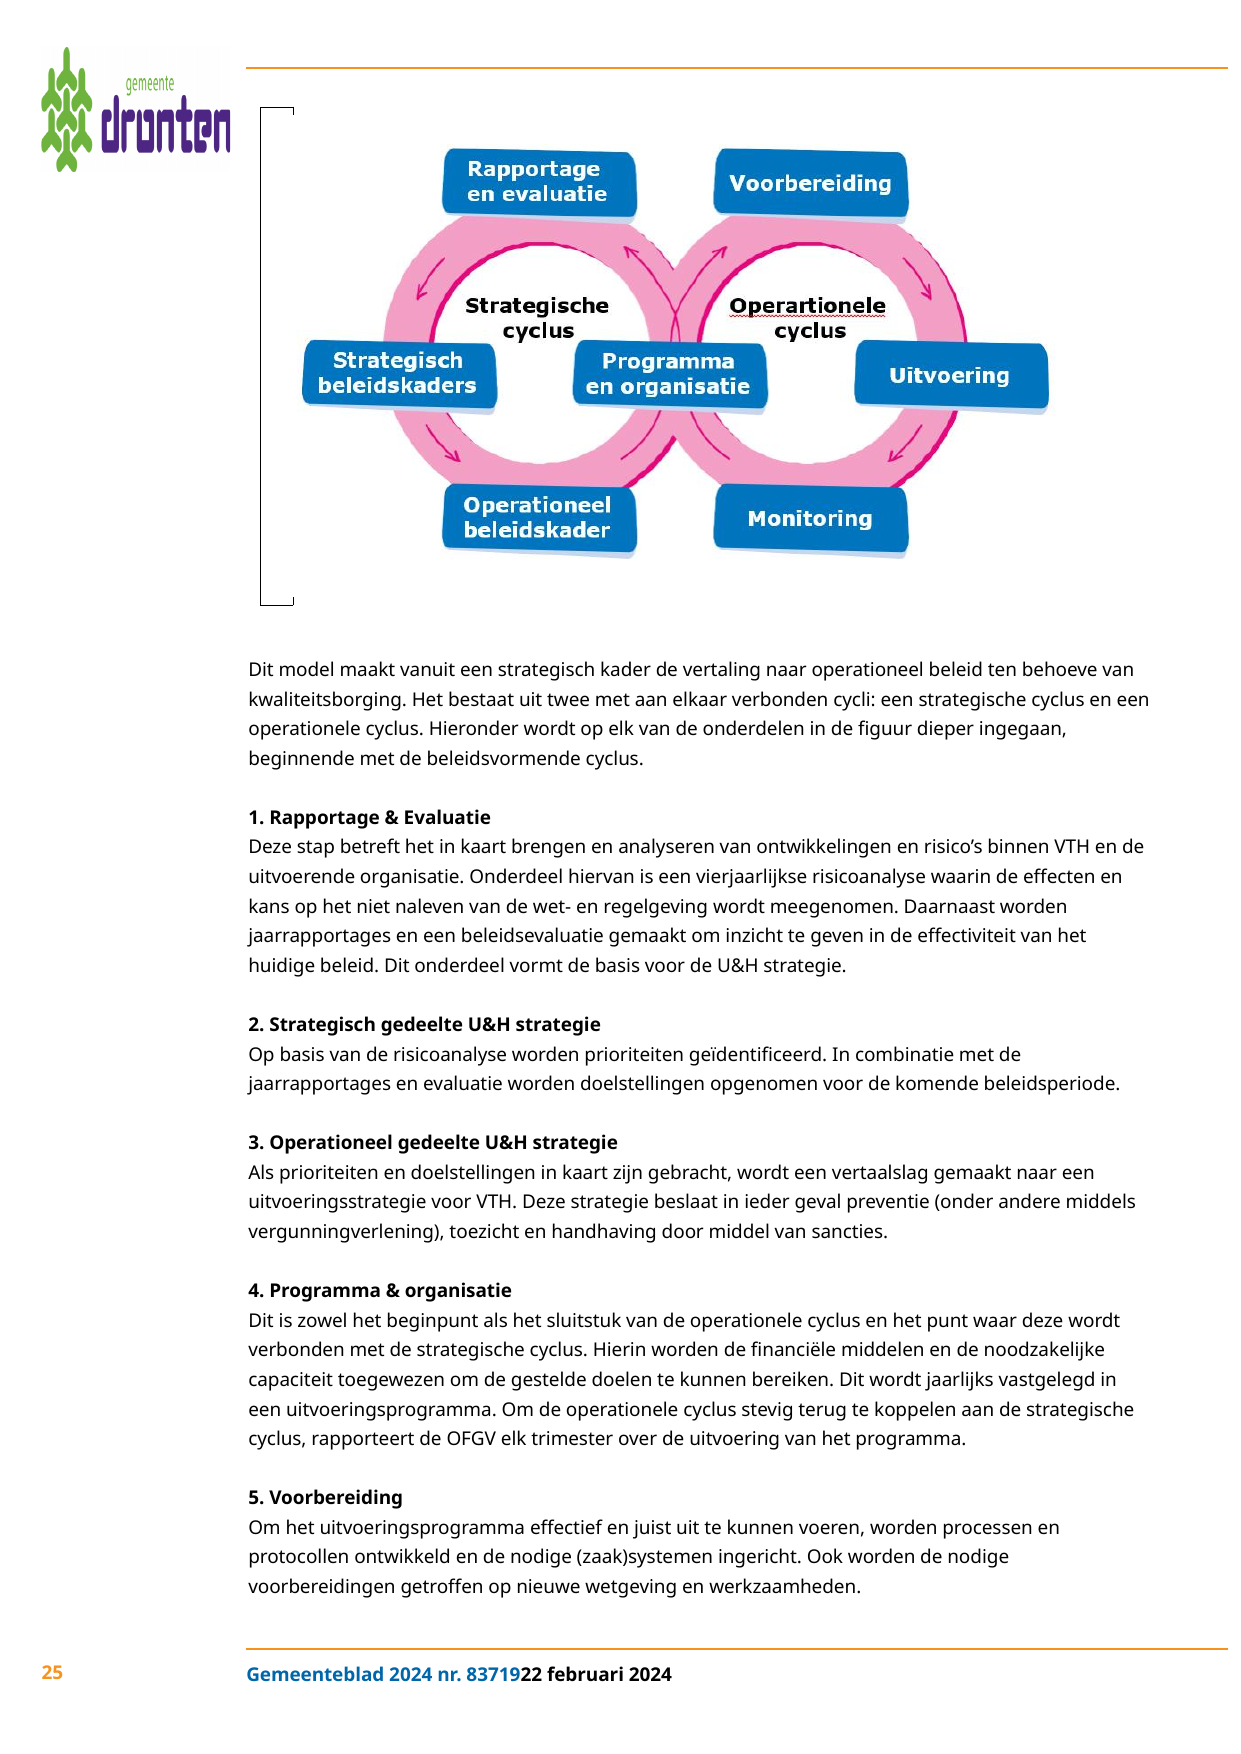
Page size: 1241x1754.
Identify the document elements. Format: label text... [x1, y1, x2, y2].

text Deze stap betreft het in kaart brengen en analyseren van ontwikkelingen en risico’s binnen VTH en de uitvoerende organisatie. Onderdeel hiervan is een vierjaarlijkse risicoanalyse waarin de effecten en kans op het niet naleven van de wet- en regelgeving wordt meegenomen. Daarnaast worden jaarrapportages en een beleidsevaluatie gemaakt om inzicht te geven in de effectiviteit van het huidige beleid. Dit onderdeel vormt de basis voor de U&H strategie. [248, 834, 1152, 978]
text Op basis van de risicoanalyse worden prioriteiten geïdentificeerd. In combinatie met de jaarrapportages en evaluatie worden doelstellingen opgenomen voor de komende beleidsperiode. [248, 1041, 1152, 1096]
text Dit model maakt vanuit een strategisch kader de vertaling naar operationeel beleid ten behoeve van kwaliteitsborging. Het bestaat uit twee met aan elkaar verbonden cycli: een strategische cyclus en een operationele cyclus. Hieronder wordt op elk van de onderdelen in de figuur dieper ingegaan, beginnende met de beleidsvormende cyclus. [248, 656, 1152, 771]
picture [41, 47, 231, 172]
text Als prioriteiten en doelstellingen in kaart zijn gebracht, wordt een vertaalslag gemaakt naar een uitvoeringsstrategie voor VTH. Deze strategie beslaat in ieder geval preventie (onder andere middels vergunningverlening), toezicht en handhaving door middel van sancties. [248, 1159, 1152, 1244]
text 2. Strategisch gedeelte U&H strategie [248, 1011, 1152, 1037]
picture [268, 115, 1098, 597]
text 5. Voorbereiding [248, 1484, 1152, 1510]
text Om het uitvoeringsprogramma effectief en juist uit te kunnen voeren, worden processen en protocollen ontwikkeld en de nodige (zaak)systemen ingericht. Ook worden de nodige voorbereidingen getroffen op nieuwe wetgeving en werkzaamheden. [248, 1514, 1152, 1599]
text Dit is zowel het beginpunt als het sluitstuk van de operationele cyclus en het punt waar deze wordt verbonden met de strategische cyclus. Hierin worden de financiële middelen en de noodzakelijke capaciteit toegewezen om de gestelde doelen te kunnen bereiken. Dit wordt jaarlijks vastgelegd in een uitvoeringsprogramma. Om de operationele cyclus stevig terug te koppelen aan de strategische cyclus, rapporteert de OFGV elk trimester over de uitvoering van het programma. [248, 1307, 1152, 1451]
text 4. Programma & organisatie [248, 1277, 1152, 1303]
text 3. Operationeel gedeelte U&H strategie [248, 1129, 1152, 1155]
text 1. Rapportage & Evaluatie [248, 804, 1152, 830]
